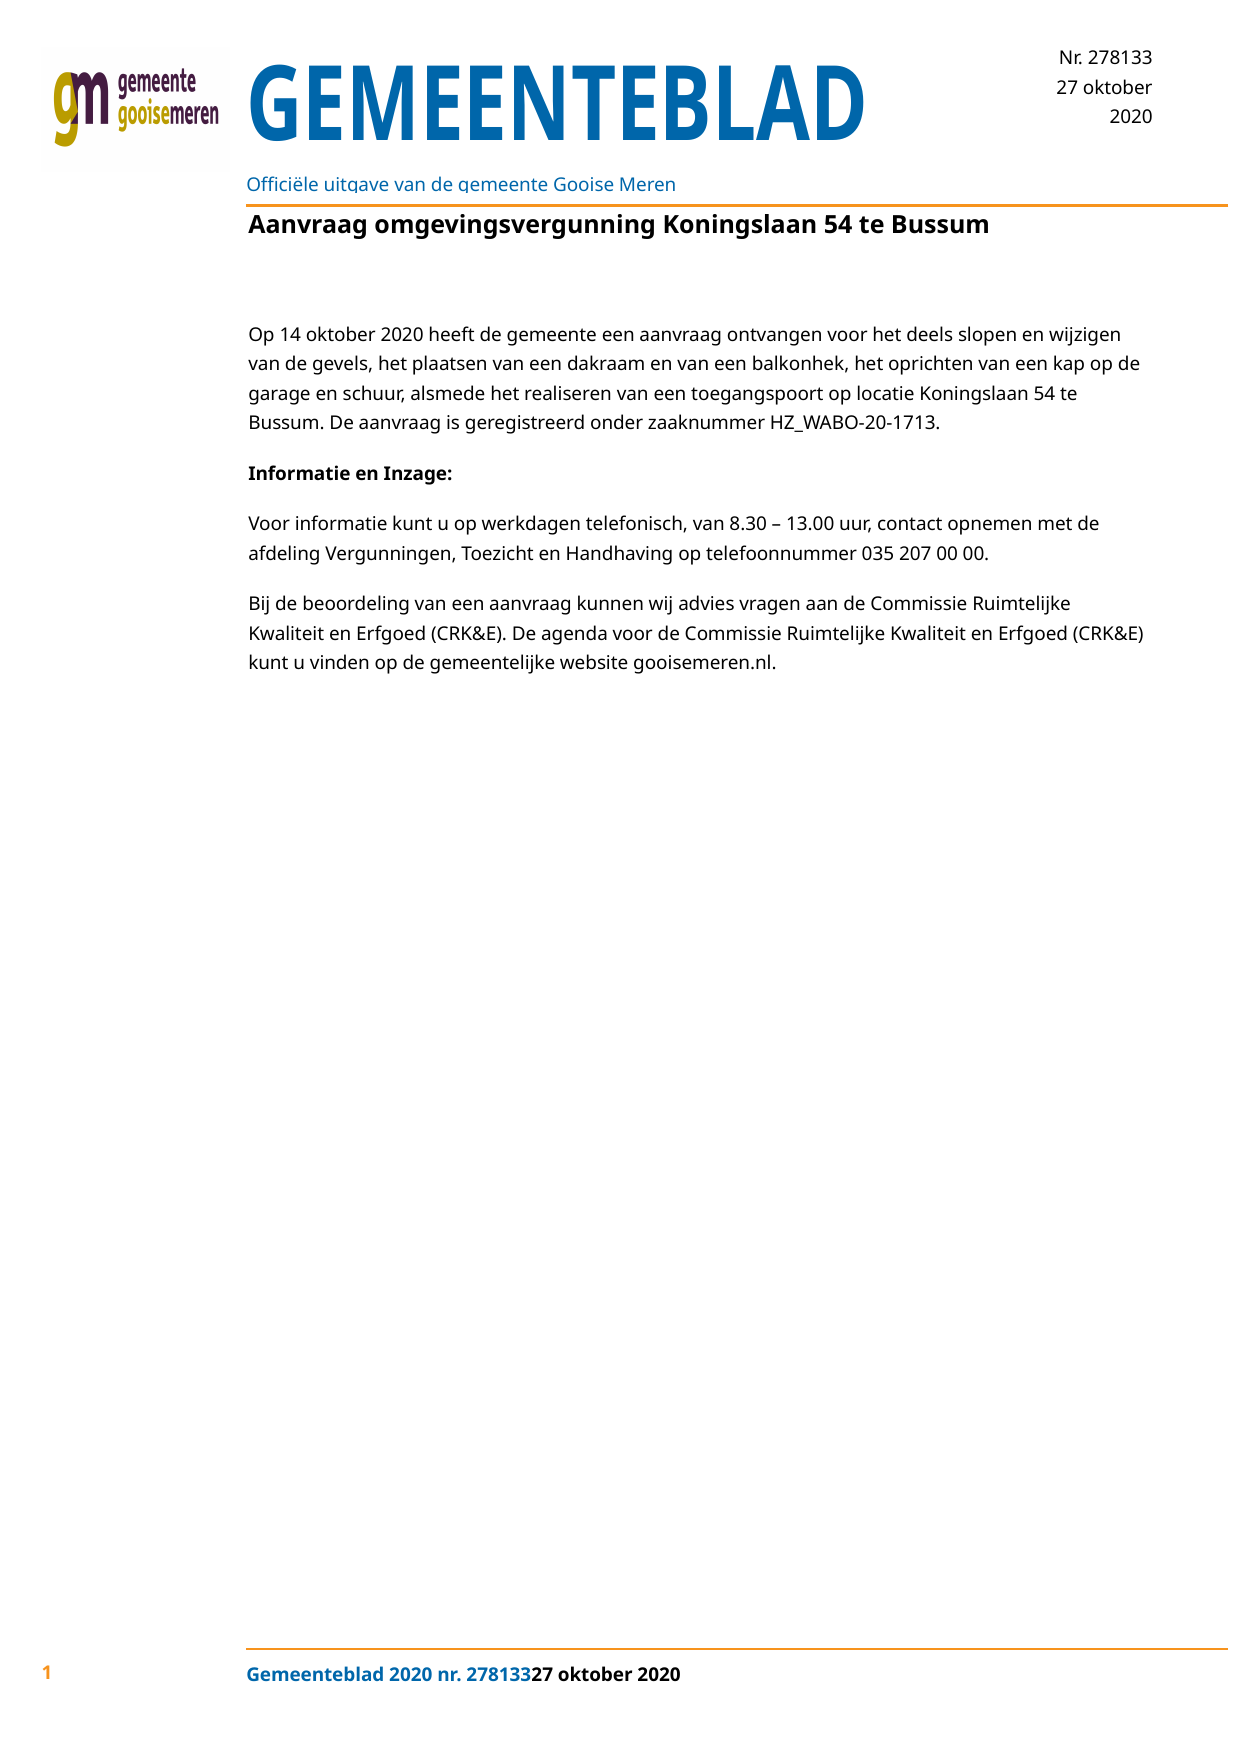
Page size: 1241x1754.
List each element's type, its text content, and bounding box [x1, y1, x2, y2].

text Informatie en Inzage: [248, 460, 1152, 486]
text Op 14 oktober 2020 heeft de gemeente een aanvraag ontvangen voor het deels slopen en wijzigen van de gevels, het plaatsen van een dakraam en van een balkonhek, het oprichten van een kap op de garage en schuur, alsmede het realiseren van een toegangspoort op locatie Koningslaan 54 te Bussum. De aanvraag is geregistreerd onder zaaknummer HZ_WABO-20-1713. [248, 321, 1152, 435]
text Bij de beoordeling van een aanvraag kunnen wij advies vragen aan de Commissie Ruimtelijke Kwaliteit en Erfgoed (CRK&E). De agenda voor de Commissie Ruimtelijke Kwaliteit en Erfgoed (CRK&E) kunt u vinden op de gemeentelijke website gooisemeren.nl. [248, 590, 1152, 675]
picture [41, 47, 231, 172]
text Voor informatie kunt u op werkdagen telefonisch, van 8.30 – 13.00 uur, contact opnemen met de afdeling Vergunningen, Toezicht en Handhaving op telefoonnummer 035 207 00 00. [248, 510, 1152, 566]
text Aanvraag omgevingsvergunning Koningslaan 54 te Bussum [248, 207, 1152, 241]
